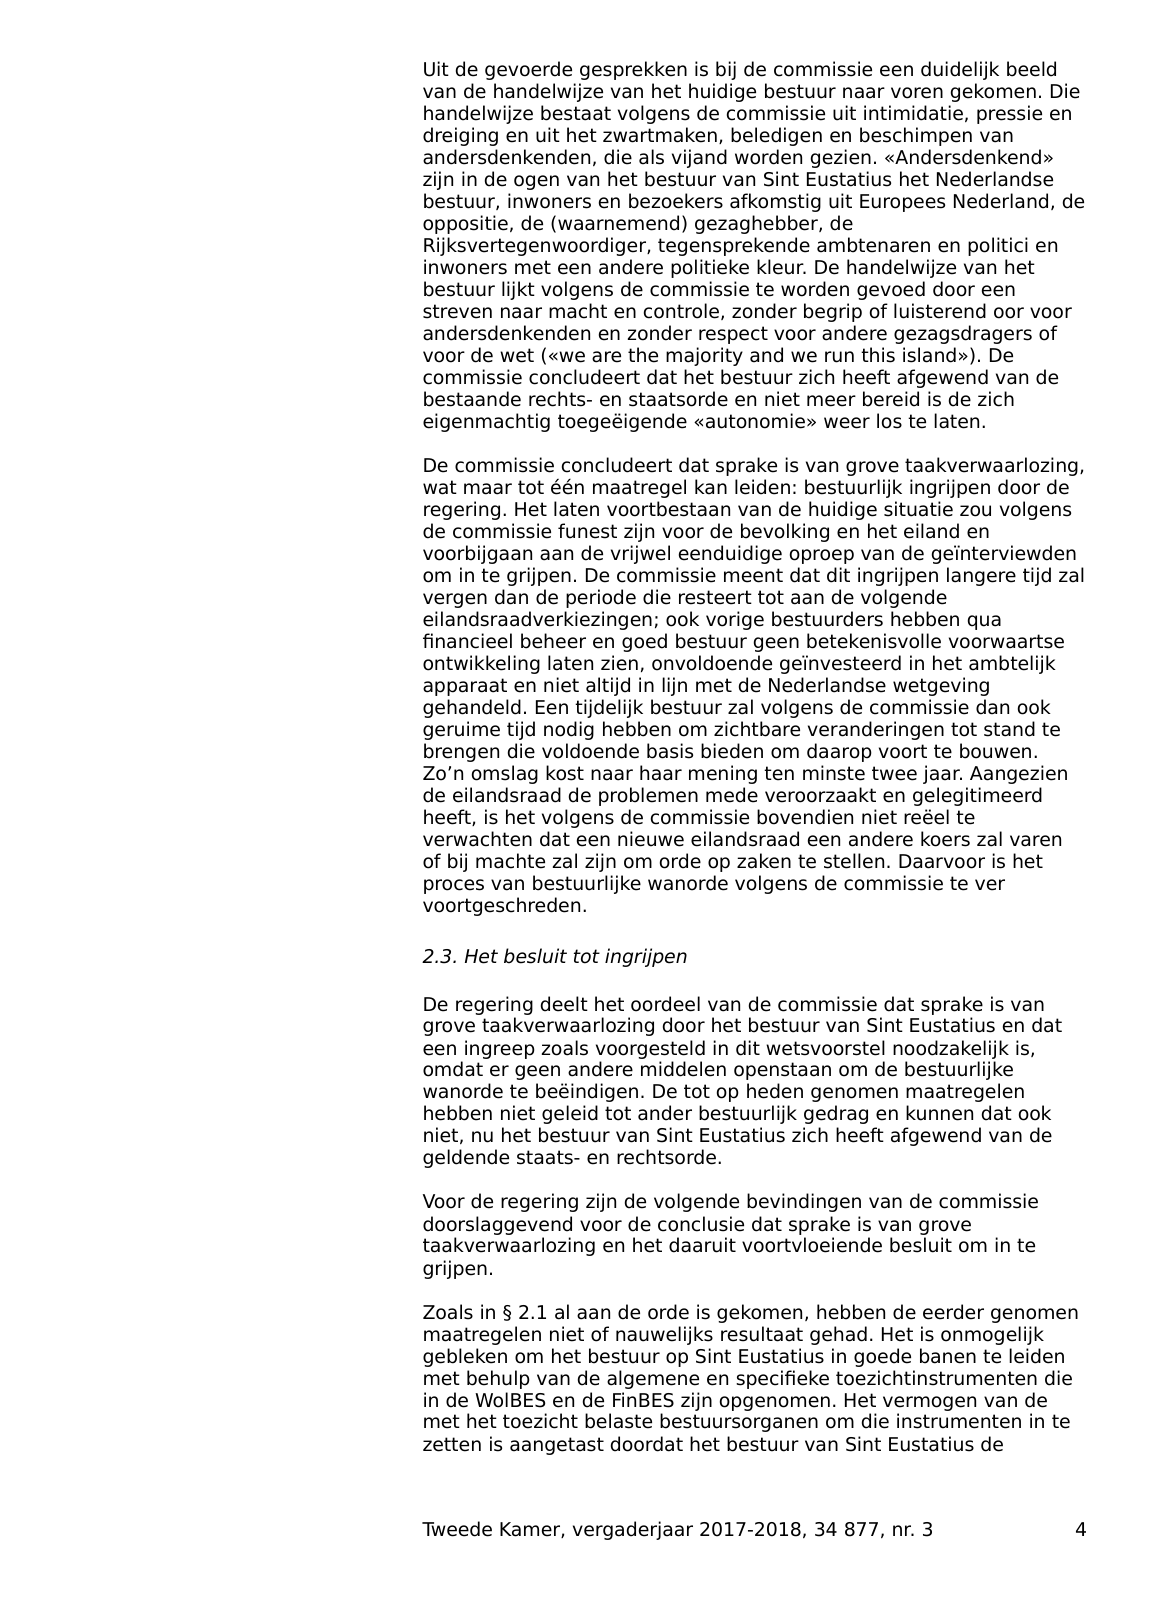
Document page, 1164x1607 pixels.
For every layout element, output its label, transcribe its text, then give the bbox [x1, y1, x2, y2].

text De commissie concludeert dat sprake is van grove taakverwaarlozing, wat maar tot één maatregel kan leiden: bestuurlijk ingrijpen door de regering. Het laten voortbestaan van de huidige situatie zou volgens de commissie funest zijn voor de bevolking en het eiland en voorbijgaan aan de vrijwel eenduidige oproep van de geïnterviewden om in te grijpen. De commissie meent dat dit ingrijpen langere tijd zal vergen dan de periode die resteert tot aan de volgende eilandsraadverkiezingen; ook vorige bestuurders hebben qua financieel beheer en goed bestuur geen betekenisvolle voorwaartse ontwikkeling laten zien, onvoldoende geïnvesteerd in het ambtelijk apparaat en niet altijd in lijn met de Nederlandse wetgeving gehandeld. Een tijdelijk bestuur zal volgens de commissie dan ook geruime tijd nodig hebben om zichtbare veranderingen tot stand te brengen die voldoende basis bieden om daarop voort te bouwen. Zo’n omslag kost naar haar mening ten minste twee jaar. Aangezien de eilandsraad de problemen mede veroorzaakt en gelegitimeerd heeft, is het volgens de commissie bovendien niet reëel te verwachten dat een nieuwe eilandsraad een andere koers zal varen of bij machte zal zijn om orde op zaken te stellen. Daarvoor is het proces van bestuurlijke wanorde volgens de commissie te ver voortgeschreden. [422, 455, 1087, 916]
subtitle 2.3. Het besluit tot ingrijpen [422, 946, 1087, 968]
text Zoals in § 2.1 al aan de orde is gekomen, hebben de eerder genomen maatregelen niet of nauwelijks resultaat gehad. Het is onmogelijk gebleken om het bestuur op Sint Eustatius in goede banen te leiden met behulp van de algemene en specifieke toezichtinstrumenten die in de WolBES en de FinBES zijn opgenomen. Het vermogen van de met het toezicht belaste bestuursorganen om die instrumenten in te zetten is aangetast doordat het bestuur van Sint Eustatius de [422, 1302, 1087, 1455]
text Uit de gevoerde gesprekken is bij de commissie een duidelijk beeld van de handelwijze van het huidige bestuur naar voren gekomen. Die handelwijze bestaat volgens de commissie uit intimidatie, pressie en dreiging en uit het zwartmaken, beledigen en beschimpen van andersdenkenden, die als vijand worden gezien. «Andersdenkend» zijn in de ogen van het bestuur van Sint Eustatius het Nederlandse bestuur, inwoners en bezoekers afkomstig uit Europees Nederland, de oppositie, de (waarnemend) gezaghebber, de Rijksvertegenwoordiger, tegensprekende ambtenaren en politici en inwoners met een andere politieke kleur. De handelwijze van het bestuur lijkt volgens de commissie te worden gevoed door een streven naar macht en controle, zonder begrip of luisterend oor voor andersdenkenden en zonder respect voor andere gezagsdragers of voor de wet («we are the majority and we run this island»). De commissie concludeert dat het bestuur zich heeft afgewend van de bestaande rechts- en staatsorde en niet meer bereid is de zich eigenmachtig toegeëigende «autonomie» weer los te laten. [422, 59, 1087, 433]
text De regering deelt het oordeel van de commissie dat sprake is van grove taakverwaarlozing door het bestuur van Sint Eustatius en dat een ingreep zoals voorgesteld in dit wetsvoorstel noodzakelijk is, omdat er geen andere middelen openstaan om de bestuurlijke wanorde te beëindigen. De tot op heden genomen maatregelen hebben niet geleid tot ander bestuurlijk gedrag en kunnen dat ook niet, nu het bestuur van Sint Eustatius zich heeft afgewend van de geldende staats- en rechtsorde. [422, 993, 1087, 1169]
text Voor de regering zijn de volgende bevindingen van de commissie doorslaggevend voor de conclusie dat sprake is van grove taakverwaarlozing en het daaruit voortvloeiende besluit om in te grijpen. [422, 1191, 1087, 1279]
